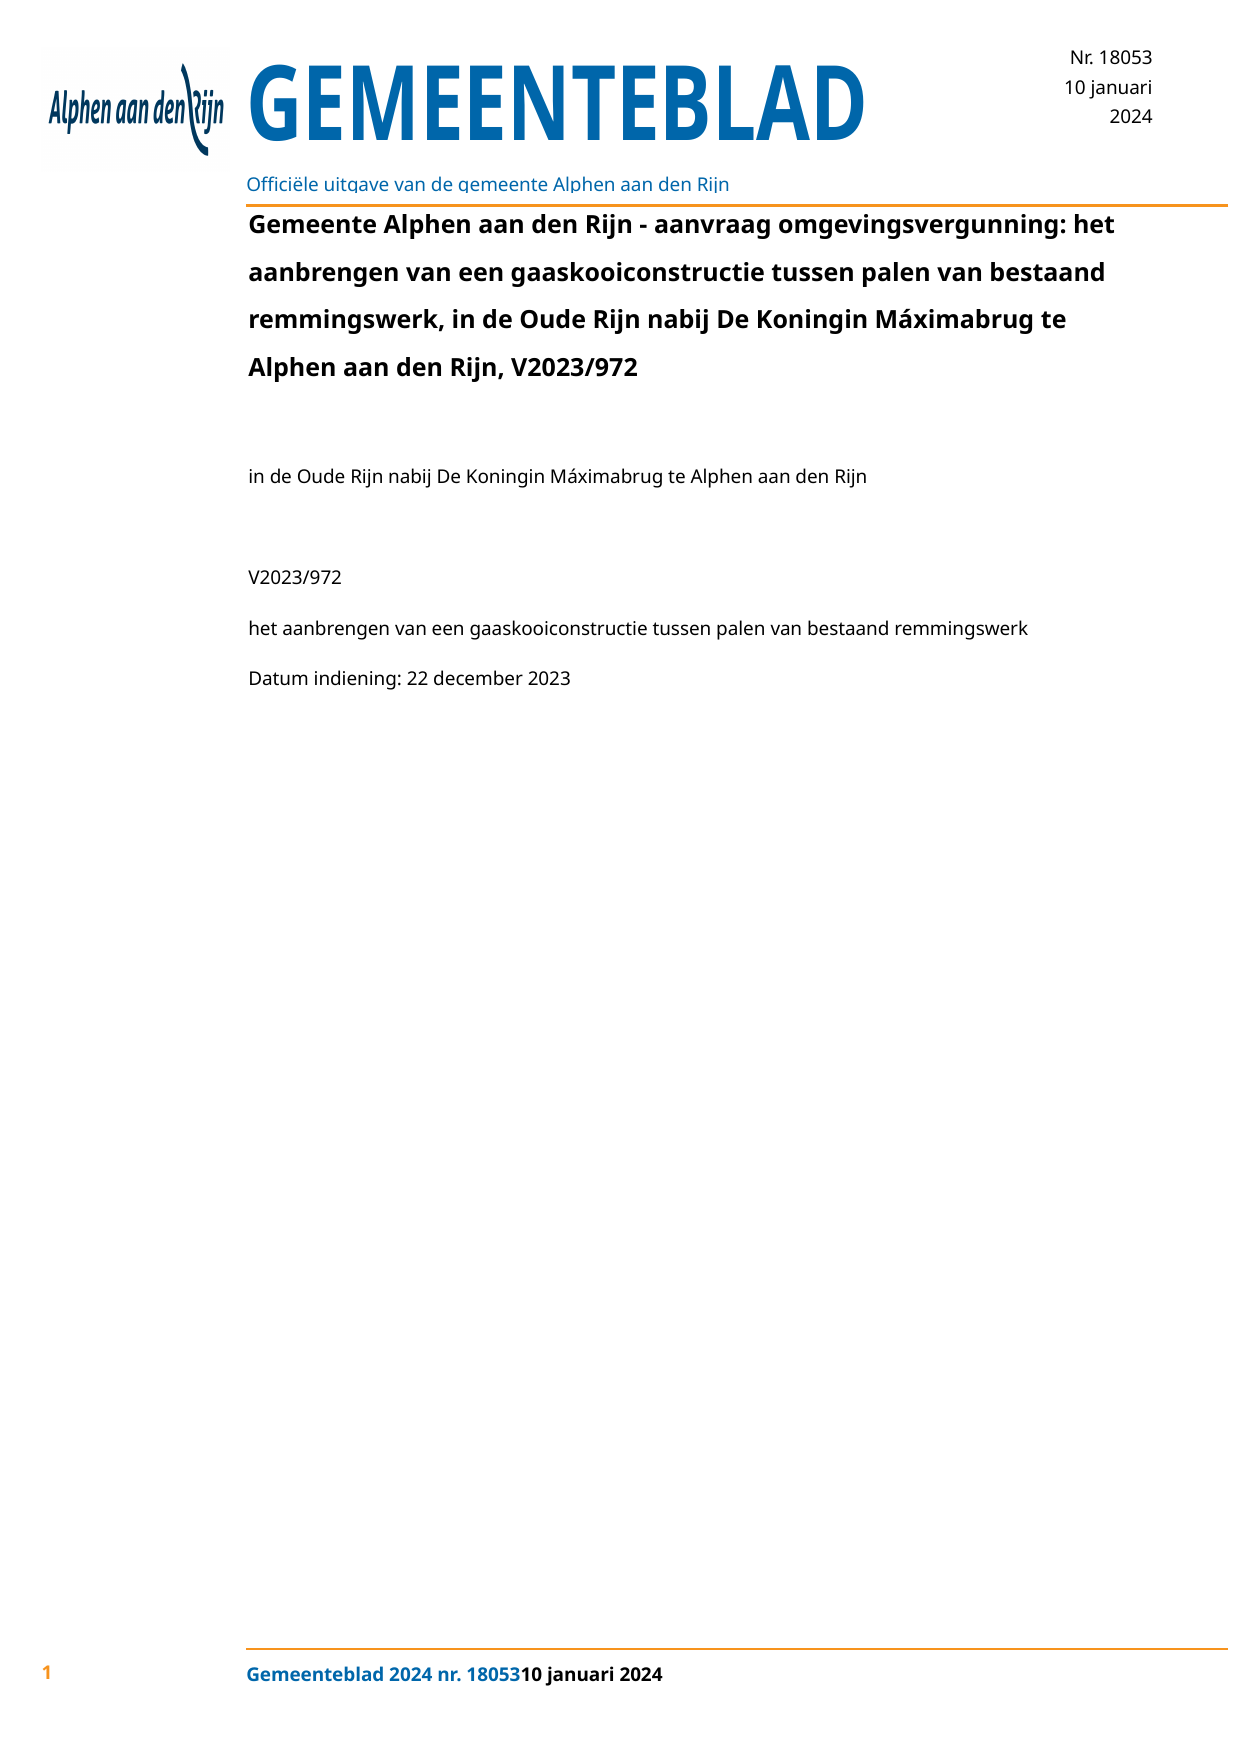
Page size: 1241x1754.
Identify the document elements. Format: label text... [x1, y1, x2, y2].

text in de Oude Rijn nabij De Koningin Máximabrug te Alphen aan den Rijn [248, 463, 1152, 489]
text V2023/972 [248, 564, 1152, 590]
text Gemeente Alphen aan den Rijn - aanvraag omgevingsvergunning: het aanbrengen van een gaaskooiconstructie tussen palen van bestaand remmingswerk, in de Oude Rijn nabij De Koningin Máximabrug te Alphen aan den Rijn, V2023/972 [248, 207, 1152, 384]
picture [41, 47, 231, 172]
text Datum indiening: 22 december 2023 [248, 665, 1152, 691]
text het aanbrengen van een gaaskooiconstructie tussen palen van bestaand remmingswerk [248, 615, 1152, 641]
